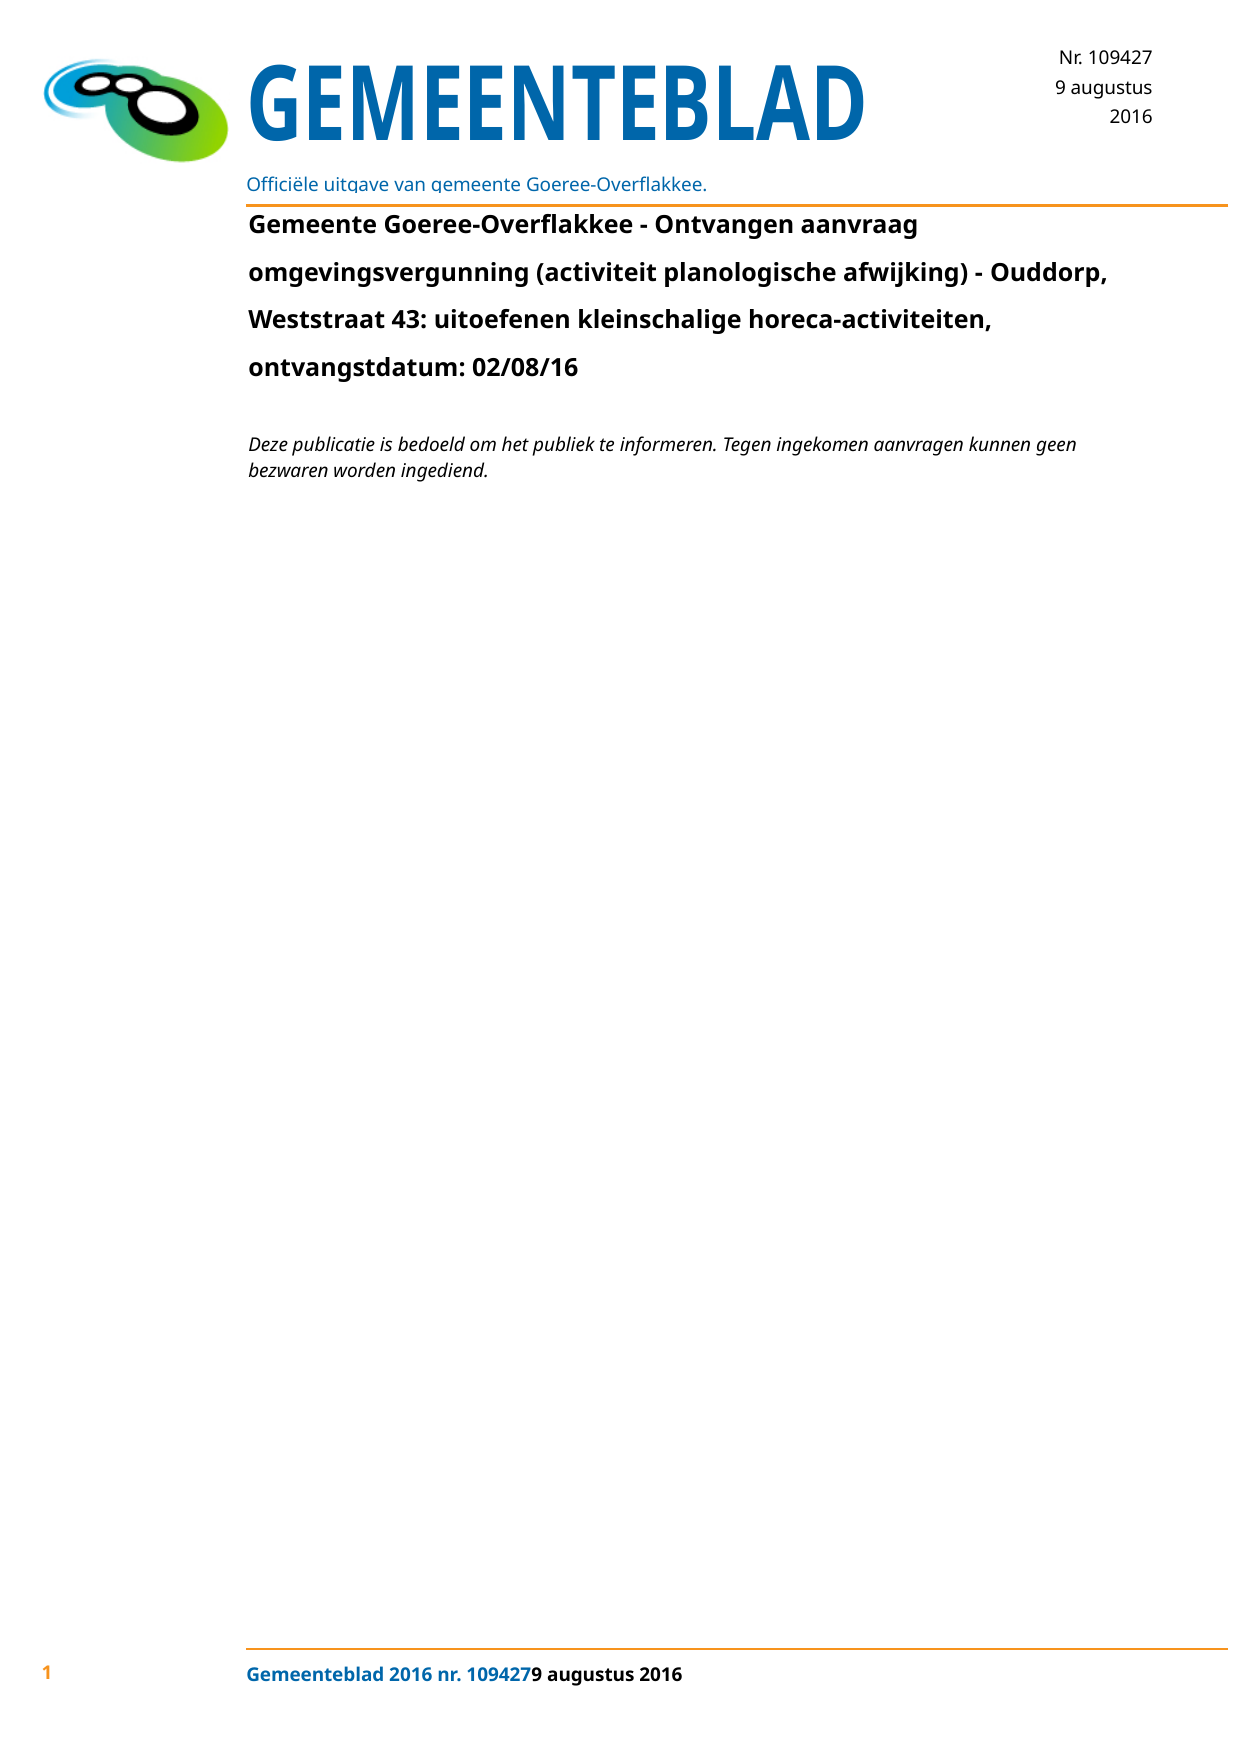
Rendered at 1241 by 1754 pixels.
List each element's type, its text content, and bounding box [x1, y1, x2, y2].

text Gemeente Goeree-Overflakkee - Ontvangen aanvraag omgevingsvergunning (activiteit planologische afwijking) - Ouddorp, Weststraat 43: uitoefenen kleinschalige horeca-activiteiten, ontvangstdatum: 02/08/16 [248, 207, 1152, 384]
picture [41, 47, 231, 172]
text Deze publicatie is bedoeld om het publiek te informeren. Tegen ingekomen aanvragen kunnen geen bezwaren worden ingediend. [248, 431, 1152, 483]
